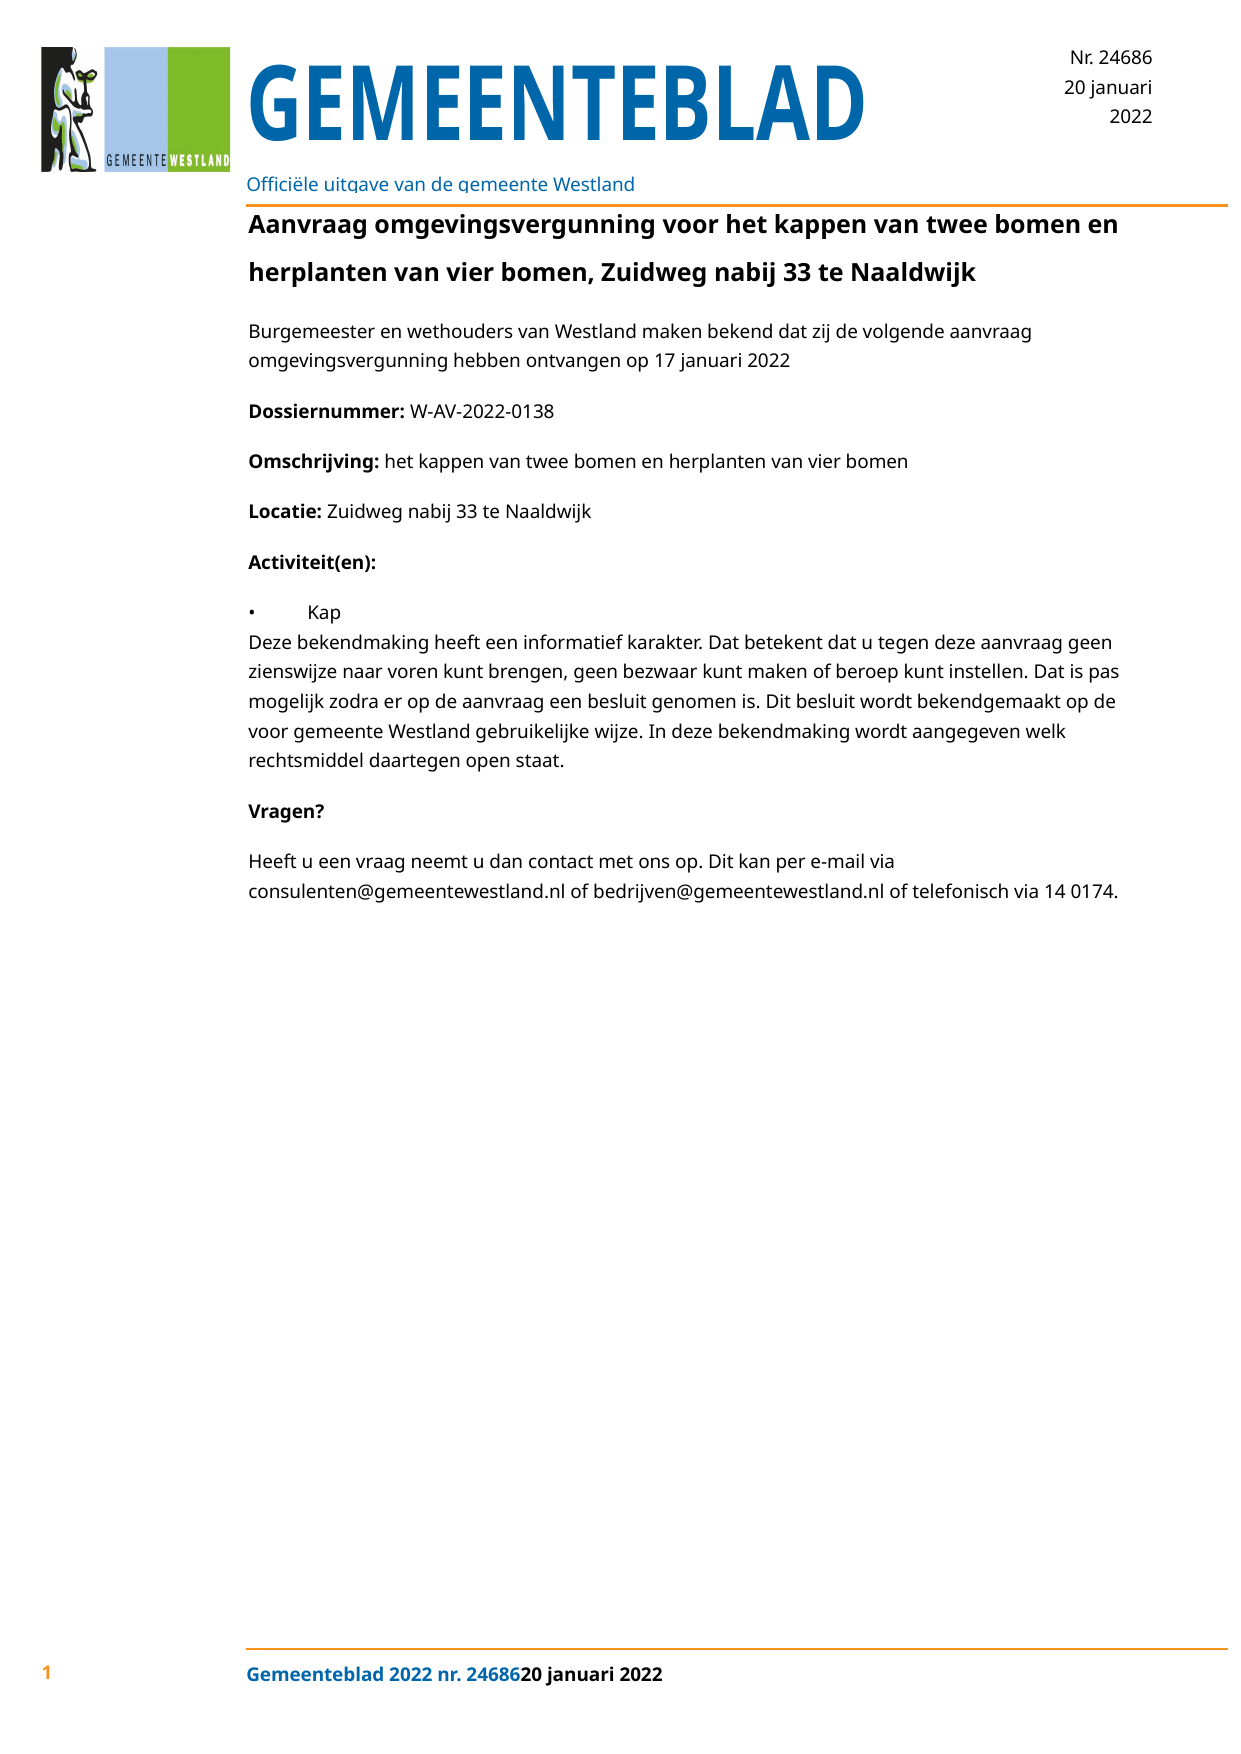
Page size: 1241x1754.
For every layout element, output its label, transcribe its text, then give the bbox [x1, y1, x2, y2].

text Heeft u een vraag neemt u dan contact met ons op. Dit kan per e-mail via consulenten@gemeentewestland.nl of bedrijven@gemeentewestland.nl of telefonisch via 14 0174. [248, 848, 1152, 904]
text Deze bekendmaking heeft een informatief karakter. Dat betekent dat u tegen deze aanvraag geen zienswijze naar voren kunt brengen, geen bezwaar kunt maken of beroep kunt instellen. Dat is pas mogelijk zodra er op de aanvraag een besluit genomen is. Dit besluit wordt bekendgemaakt op de voor gemeente Westland gebruikelijke wijze. In deze bekendmaking wordt aangegeven welk rechtsmiddel daartegen open staat. [248, 629, 1152, 773]
text Activiteit(en): [248, 549, 1152, 575]
list Kap [248, 599, 1152, 625]
picture [41, 47, 231, 172]
text Locatie: Zuidweg nabij 33 te Naaldwijk [248, 499, 1152, 524]
text Omschrijving: het kappen van twee bomen en herplanten van vier bomen [248, 448, 1152, 474]
text Dossiernummer: W-AV-2022-0138 [248, 398, 1152, 424]
text Vragen? [248, 798, 1152, 824]
text Burgemeester en wethouders van Westland maken bekend dat zij de volgende aanvraag omgevingsvergunning hebben ontvangen op 17 januari 2022 [248, 318, 1152, 373]
text Aanvraag omgevingsvergunning voor het kappen van twee bomen en herplanten van vier bomen, Zuidweg nabij 33 te Naaldwijk [248, 207, 1152, 288]
